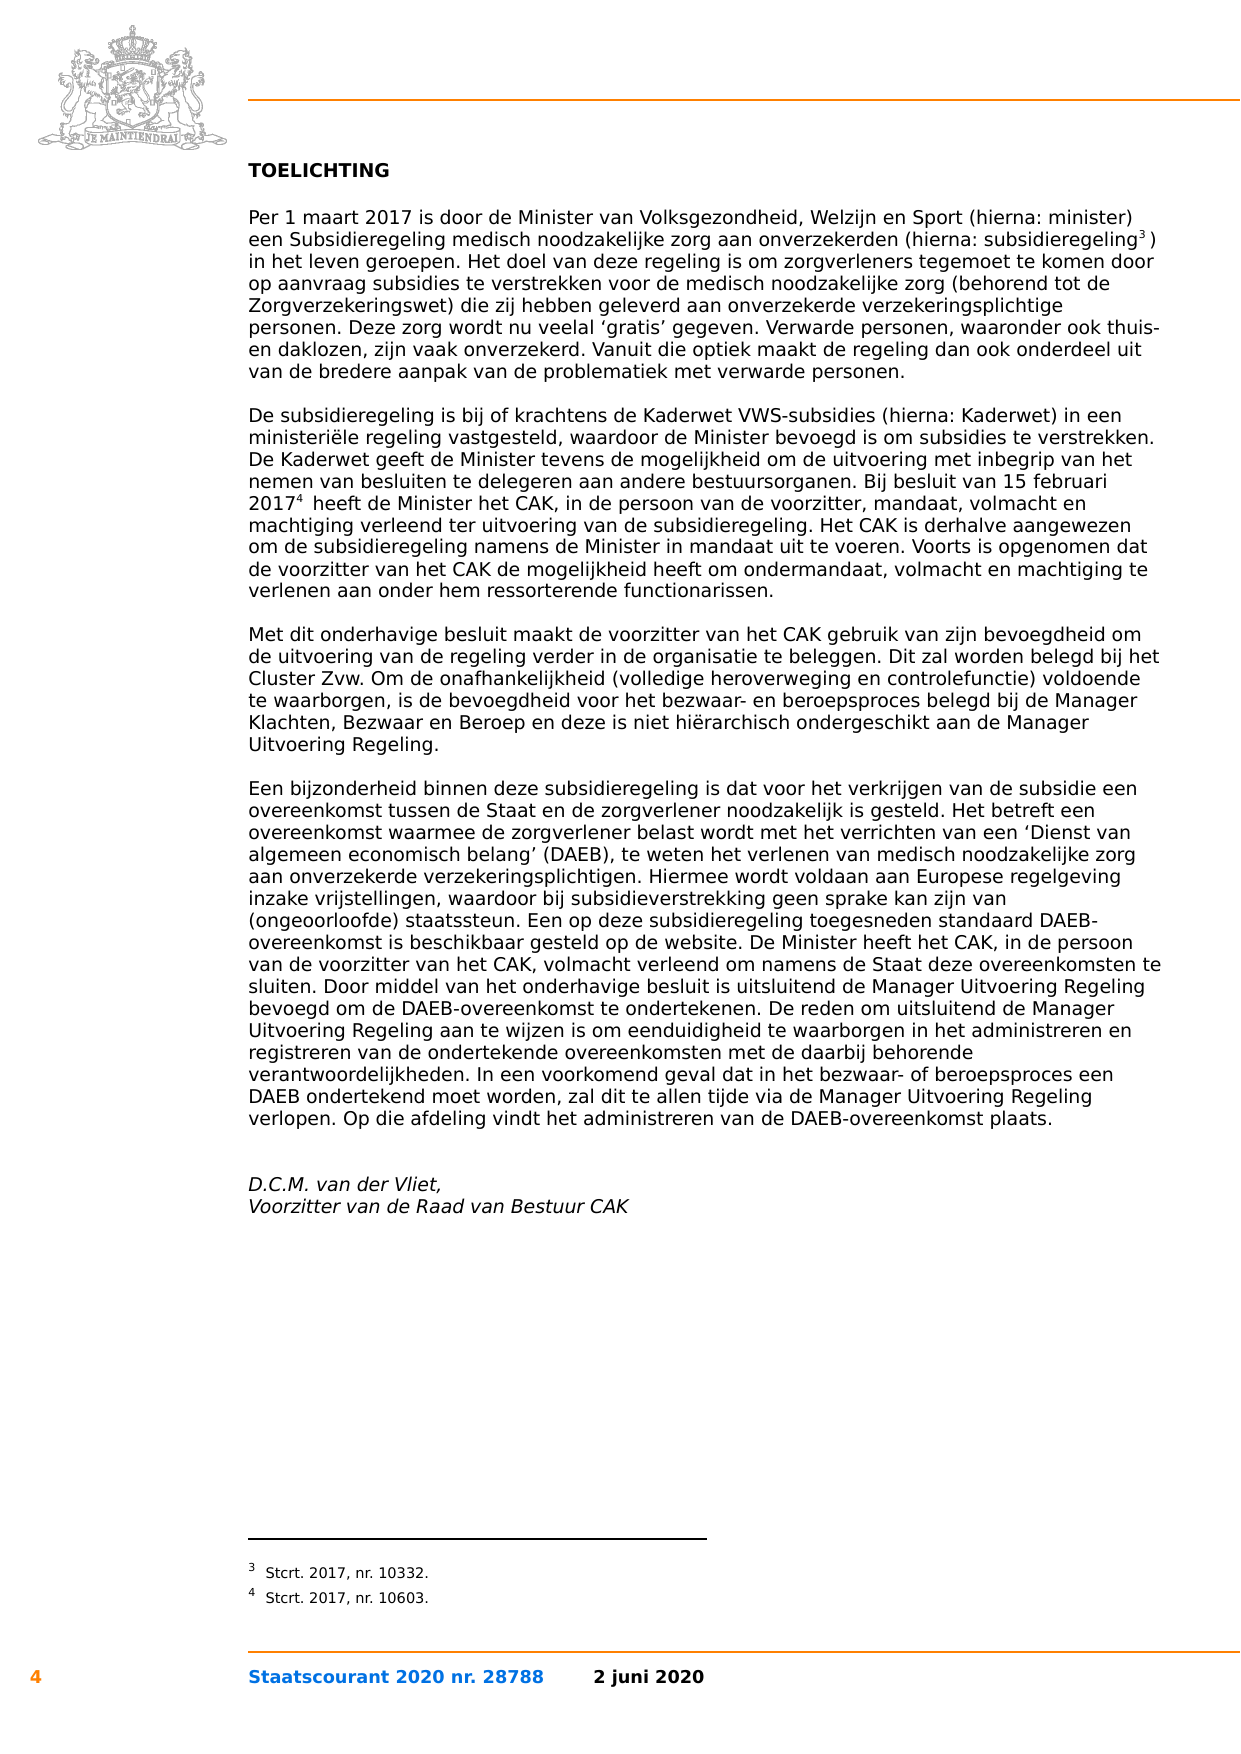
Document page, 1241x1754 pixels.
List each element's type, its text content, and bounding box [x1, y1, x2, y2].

text Per 1 maart 2017 is door de Minister van Volksgezondheid, Welzijn en Sport (hierna: minister) een Subsidieregeling medisch noodzakelijke zorg aan onverzekerden (hierna: subsidieregeling) in het leven geroepen. Het doel van deze regeling is om zorgverleners tegemoet te komen door op aanvraag subsidies te verstrekken voor de medisch noodzakelijke zorg (behorend tot de Zorgverzekeringswet) die zij hebben geleverd aan onverzekerde verzekeringsplichtige personen. Deze zorg wordt nu veelal ‘gratis’ gegeven. Verwarde personen, waaronder ook thuis- en daklozen, zijn vaak onverzekerd. Vanuit die optiek maakt de regeling dan ook onderdeel uit van de bredere aanpak van de problematiek met verwarde personen. [248, 207, 1163, 383]
text Stcrt. 2017, nr. 10332. [248, 1561, 1163, 1583]
text De subsidieregeling is bij of krachtens de Kaderwet VWS-subsidies (hierna: Kaderwet) in een ministeriële regeling vastgesteld, waardoor de Minister bevoegd is om subsidies te verstrekken. De Kaderwet geeft de Minister tevens de mogelijkheid om de uitvoering met inbegrip van het nemen van besluiten te delegeren aan andere bestuursorganen. Bij besluit van 15 februari 2017 heeft de Minister het CAK, in de persoon van de voorzitter, mandaat, volmacht en machtiging verleend ter uitvoering van de subsidieregeling. Het CAK is derhalve aangewezen om de subsidieregeling namens de Minister in mandaat uit te voeren. Voorts is opgenomen dat de voorzitter van het CAK de mogelijkheid heeft om ondermandaat, volmacht en machtiging te verlenen aan onder hem ressorterende functionarissen. [248, 404, 1163, 602]
picture [38, 25, 227, 150]
text Stcrt. 2017, nr. 10603. [248, 1586, 1163, 1608]
text D.C.M. van der Vliet, Voorzitter van de Raad van Bestuur CAK [248, 1152, 1163, 1217]
text Een bijzonderheid binnen deze subsidieregeling is dat voor het verkrijgen van de subsidie een overeenkomst tussen de Staat en de zorgverlener noodzakelijk is gesteld. Het betreft een overeenkomst waarmee de zorgverlener belast wordt met het verrichten van een ‘Dienst van algemeen economisch belang’ (DAEB), te weten het verlenen van medisch noodzakelijke zorg aan onverzekerde verzekeringsplichtigen. Hiermee wordt voldaan aan Europese regelgeving inzake vrijstellingen, waardoor bij subsidieverstrekking geen sprake kan zijn van (ongeoorloofde) staatssteun. Een op deze subsidieregeling toegesneden standaard DAEB-overeenkomst is beschikbaar gesteld op de website. De Minister heeft het CAK, in de persoon van de voorzitter van het CAK, volmacht verleend om namens de Staat deze overeenkomsten te sluiten. Door middel van het onderhavige besluit is uitsluitend de Manager Uitvoering Regeling bevoegd om de DAEB-overeenkomst te ondertekenen. De reden om uitsluitend de Manager Uitvoering Regeling aan te wijzen is om eenduidigheid te waarborgen in het administreren en registreren van de ondertekende overeenkomsten met de daarbij behorende verantwoordelijkheden. In een voorkomend geval dat in het bezwaar- of beroepsproces een DAEB ondertekend moet worden, zal dit te allen tijde via de Manager Uitvoering Regeling verlopen. Op die afdeling vindt het administreren van de DAEB-overeenkomst plaats. [248, 778, 1163, 1130]
text Met dit onderhavige besluit maakt de voorzitter van het CAK gebruik van zijn bevoegdheid om de uitvoering van de regeling verder in de organisatie te beleggen. Dit zal worden belegd bij het Cluster Zvw. Om de onafhankelijkheid (volledige heroverweging en controlefunctie) voldoende te waarborgen, is de bevoegdheid voor het bezwaar- en beroepsproces belegd bij de Manager Klachten, Bezwaar en Beroep en deze is niet hiërarchisch ondergeschikt aan de Manager Uitvoering Regeling. [248, 624, 1163, 756]
subtitle TOELICHTING [248, 160, 1163, 182]
